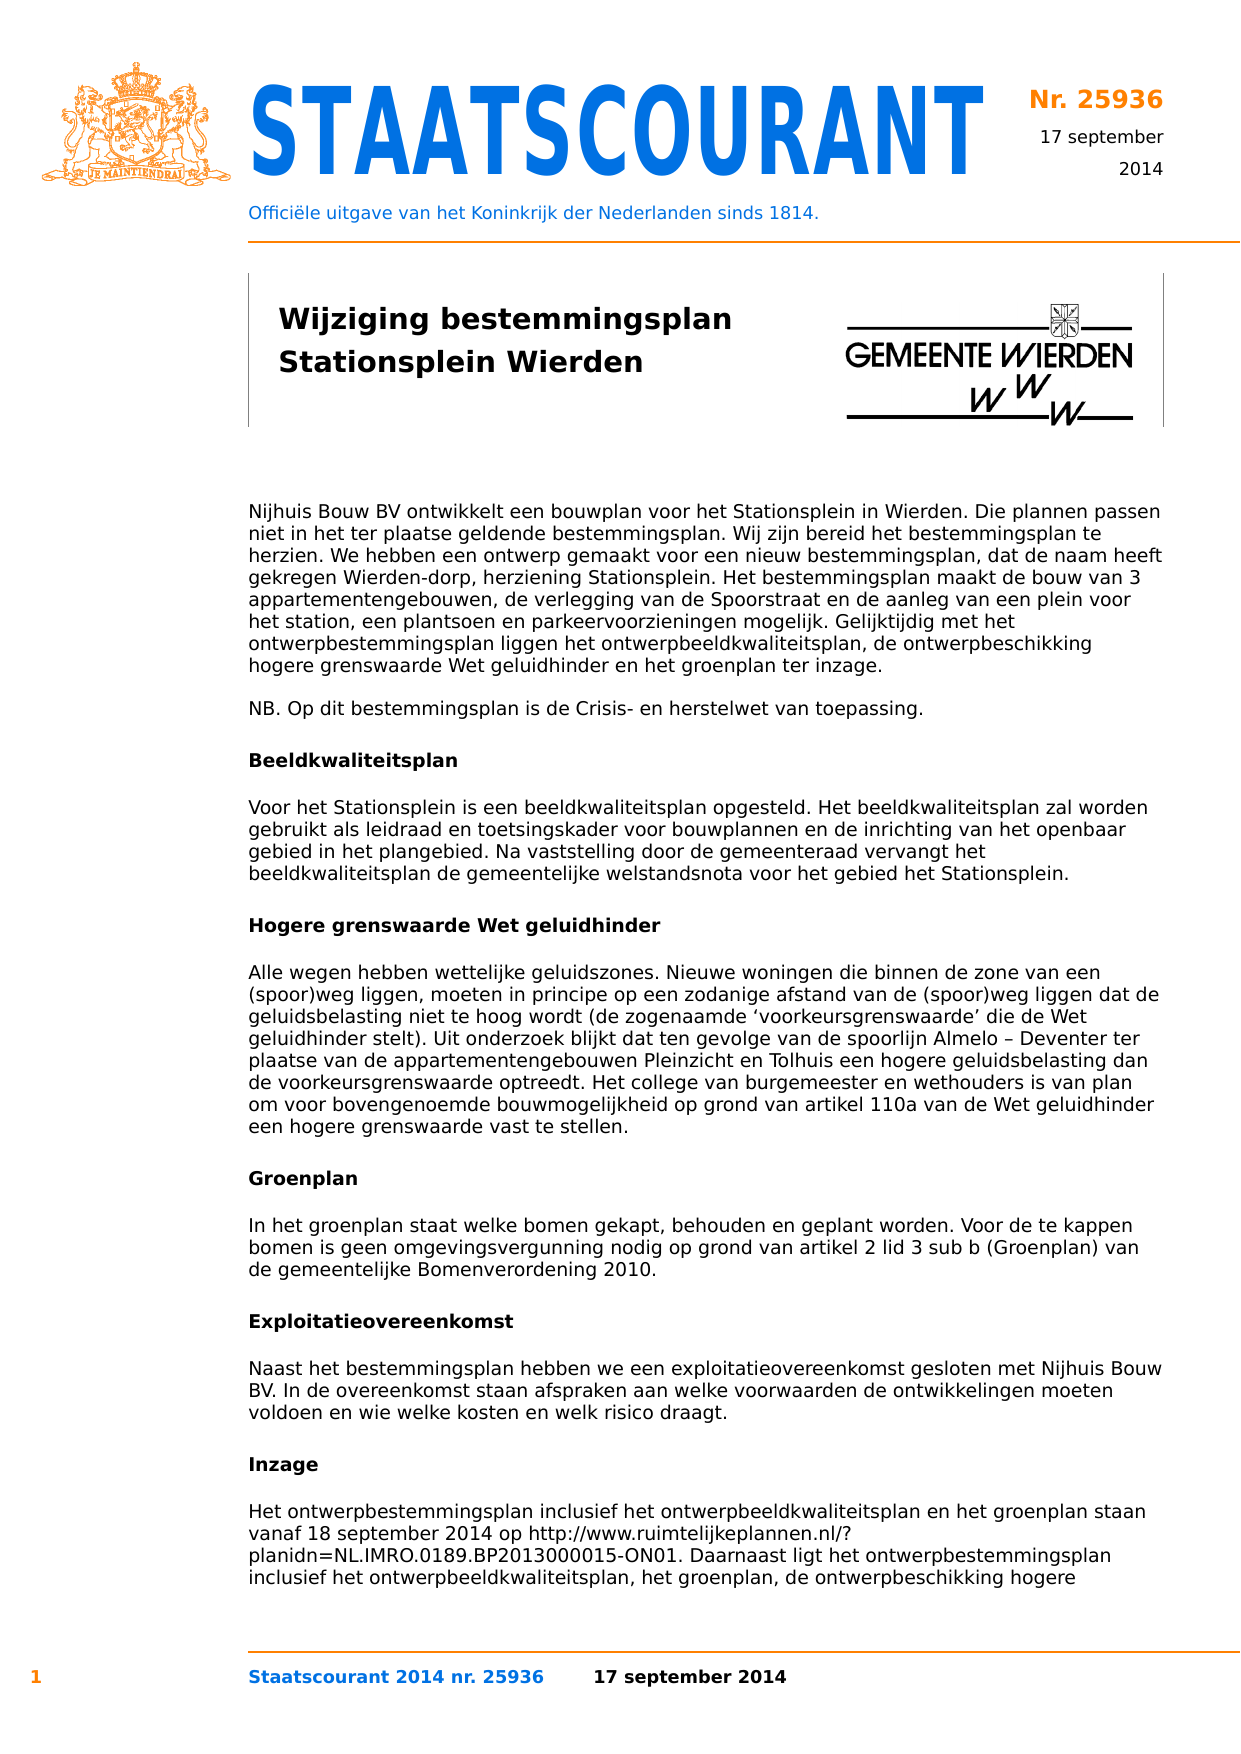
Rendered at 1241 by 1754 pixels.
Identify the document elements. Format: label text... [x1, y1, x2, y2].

text Nijhuis Bouw BV ontwikkelt een bouwplan voor het Stationsplein in Wierden. Die plannen passen niet in het ter plaatse geldende bestemmingsplan. Wij zijn bereid het bestemmingsplan te herzien. We hebben een ontwerp gemaakt voor een nieuw bestemmingsplan, dat de naam heeft gekregen Wierden-dorp, herziening Stationsplein. Het bestemmingsplan maakt de bouw van 3 appartementengebouwen, de verlegging van de Spoorstraat en de aanleg van een plein voor het station, een plantsoen en parkeervoorzieningen mogelijk. Gelijktijdig met het ontwerpbestemmingsplan liggen het ontwerpbeeldkwaliteitsplan, de ontwerpbeschikking hogere grenswaarde Wet geluidhinder en het groenplan ter inzage. [248, 501, 1163, 676]
table_header [25, 62, 248, 241]
subtitle Groenplan [248, 1168, 1163, 1190]
subtitle Beeldkwaliteitsplan [248, 750, 1163, 772]
text Naast het bestemmingsplan hebben we een exploitatieovereenkomst gesloten met Nijhuis Bouw BV. In de overeenkomst staan afspraken aan welke voorwaarden de ontwikkelingen moeten voldoen en wie welke kosten en welk risico draagt. [248, 1358, 1163, 1424]
text Alle wegen hebben wettelijke geluidszones. Nieuwe woningen die binnen de zone van een (spoor)weg liggen, moeten in principe op een zodanige afstand van de (spoor)weg liggen dat de geluidsbelasting niet te hoog wordt (de zogenaamde ‘voorkeursgrenswaarde’ die de Wet geluidhinder stelt). Uit onderzoek blijkt dat ten gevolge van de spoorlijn Almelo – Deventer ter plaatse van de appartementengebouwen Pleinzicht en Tolhuis een hogere geluidsbelasting dan de voorkeursgrenswaarde optreedt. Het college van burgemeester en wethouders is van plan om voor bovengenoemde bouwmogelijkheid op grond van artikel 110a van de Wet geluidhinder een hogere grenswaarde vast te stellen. [248, 962, 1163, 1138]
table_header Nr. 25936 [998, 62, 1240, 121]
text Het ontwerpbestemmingsplan inclusief het ontwerpbeeldkwaliteitsplan en het groenplan staan vanaf 18 september 2014 op http://www.ruimtelijkeplannen.nl/?planidn=NL.IMRO.0189.BP2013000015-ON01. Daarnaast ligt het ontwerpbestemmingsplan inclusief het ontwerpbeeldkwaliteitsplan, het groenplan, de ontwerpbeschikking hogere [248, 1501, 1163, 1589]
text Voor het Stationsplein is een beeldkwaliteitsplan opgesteld. Het beeldkwaliteitsplan zal worden gebruikt als leidraad en toetsingskader voor bouwplannen en de inrichting van het openbaar gebied in het plangebied. Na vaststelling door de gemeenteraad vervangt het beeldkwaliteitsplan de gemeentelijke welstandsnota voor het gebied het Stationsplein. [248, 797, 1163, 885]
table_header STAATSCOURANT [248, 62, 998, 203]
picture [41, 62, 231, 186]
subtitle Hogere grenswaarde Wet geluidhinder [248, 915, 1163, 937]
table_cell 2014 [998, 153, 1240, 203]
text NB. Op dit bestemmingsplan is de Crisis- en herstelwet van toepassing. [248, 698, 1163, 720]
table_cell Officiële uitgave van het Koninkrijk der Nederlanden sinds 1814. [248, 203, 1240, 241]
subtitle Inzage [248, 1454, 1163, 1476]
picture [844, 302, 1134, 427]
text In het groenplan staat welke bomen gekapt, behouden en geplant worden. Voor de te kappen bomen is geen omgevingsvergunning nodig op grond van artikel 2 lid 3 sub b (Groenplan) van de gemeentelijke Bomenverordening 2010. [248, 1215, 1163, 1281]
subtitle Exploitatieovereenkomst [248, 1311, 1163, 1333]
table_cell 17 september [998, 121, 1240, 153]
subtitle Wijziging bestemmingsplan Stationsplein Wierden [249, 273, 1163, 427]
